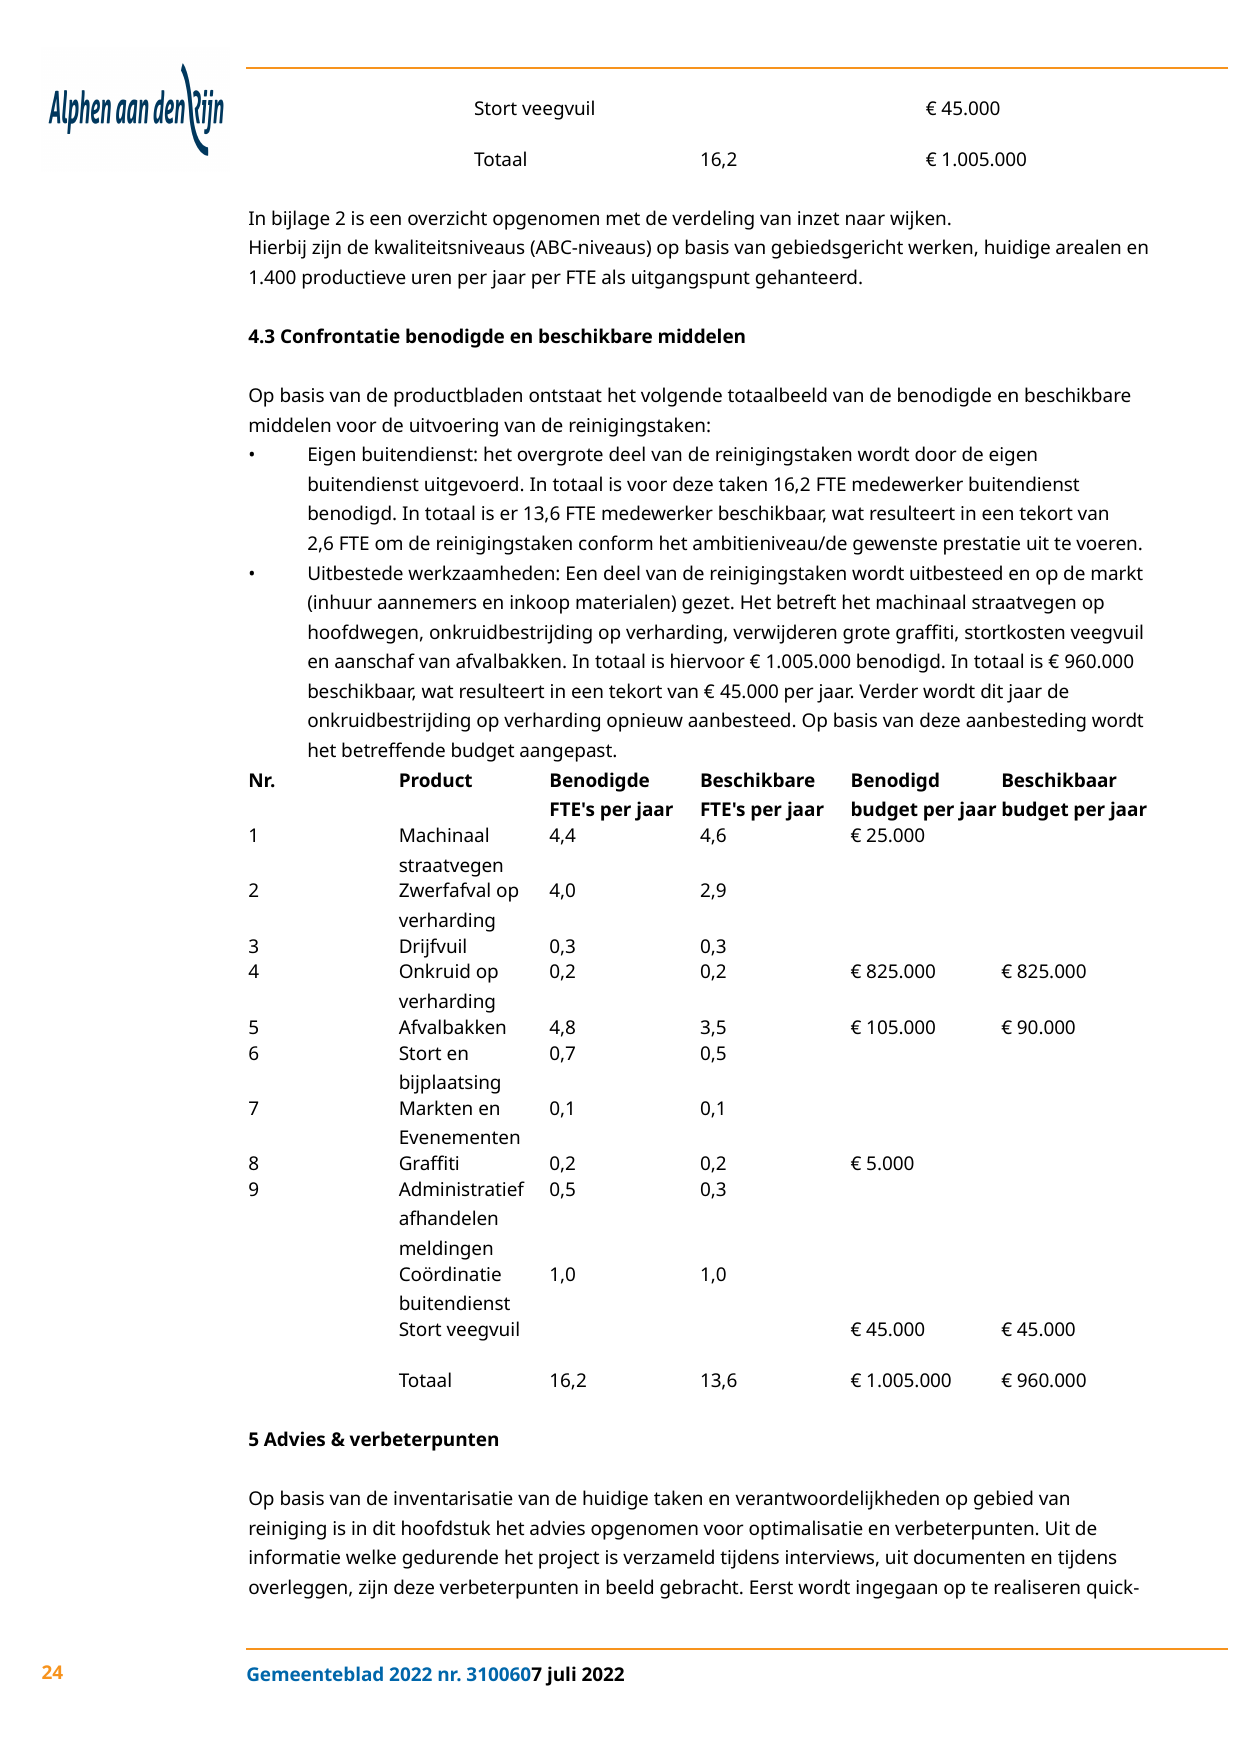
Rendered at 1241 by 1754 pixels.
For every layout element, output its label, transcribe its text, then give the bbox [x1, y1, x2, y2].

table_cell 3,5 [700, 1014, 850, 1040]
table_cell [474, 121, 700, 146]
table_header Beschikbaar budget per jaar [1001, 767, 1152, 822]
text In bijlage 2 is een overzicht opgenomen met de verdeling van inzet naar wijken. [248, 205, 1152, 231]
table_cell € 5.000 [850, 1150, 1001, 1176]
table_cell 0,1 [549, 1095, 700, 1150]
table_cell [1001, 1095, 1152, 1150]
table_cell € 45.000 [1001, 1316, 1152, 1342]
table_cell [700, 121, 926, 146]
table_cell [850, 1176, 1001, 1261]
table_cell 2 [248, 878, 398, 933]
table_cell 9 [248, 1176, 398, 1261]
table_cell 1,0 [549, 1261, 700, 1316]
text Op basis van de inventarisatie van de huidige taken en verantwoordelijkheden op gebied van reiniging is in dit hoofdstuk het advies opgenomen voor optimalisatie en verbeterpunten. Uit de informatie welke gedurende het project is verzameld tijdens interviews, uit documenten en tijdens overleggen, zijn deze verbeterpunten in beeld gebracht. Eerst wordt ingegaan op te realiseren quick- [248, 1485, 1152, 1600]
table_cell 0,5 [549, 1176, 700, 1261]
table_cell 0,3 [549, 933, 700, 959]
table_cell [1001, 1176, 1152, 1261]
list Eigen buitendienst: het overgrote deel van de reinigingstaken wordt door de eigen buitendienst uitgevoerd. In totaal is voor deze taken 16,2 FTE medewerker buitendienst benodigd. In totaal is er 13,6 FTE medewerker beschikbaar, wat resulteert in een tekort van 2,6 FTE om de reinigingstaken conform het ambitieniveau/de gewenste prestatie uit te voeren. [248, 441, 1152, 556]
table_cell € 45.000 [926, 95, 1152, 121]
table_cell 4,8 [549, 1014, 700, 1040]
table_cell 0,3 [700, 1176, 850, 1261]
table_cell [549, 1316, 700, 1342]
table_cell Stort veegvuil [399, 1316, 549, 1342]
table_cell 0,2 [549, 1150, 700, 1176]
table_cell 4,4 [549, 822, 700, 878]
table_cell 13,6 [700, 1368, 850, 1393]
table_cell [700, 1342, 850, 1368]
table_cell [850, 1040, 1001, 1095]
table_cell [549, 1342, 700, 1368]
table_cell € 1.005.000 [926, 146, 1152, 172]
table_cell Administratief afhandelen meldingen [399, 1176, 549, 1261]
table_cell Zwerfafval op verharding [399, 878, 549, 933]
table_cell [248, 95, 474, 121]
table_cell Stort en bijplaatsing [399, 1040, 549, 1095]
table_cell [850, 933, 1001, 959]
table_cell 0,7 [549, 1040, 700, 1095]
table_cell [850, 1261, 1001, 1316]
table_header Benodigde FTE's per jaar [549, 767, 700, 822]
table_cell € 825.000 [1001, 959, 1152, 1014]
table_header Nr. [248, 767, 398, 822]
table_cell 1 [248, 822, 398, 878]
table_cell Drijfvuil [399, 933, 549, 959]
table_cell 7 [248, 1095, 398, 1150]
table_cell [248, 1342, 398, 1368]
table_header Product [399, 767, 549, 822]
text 4.3 Confrontatie benodigde en beschikbare middelen [248, 323, 1152, 349]
table_cell [850, 878, 1001, 933]
table_cell 2,9 [700, 878, 850, 933]
table_cell [700, 95, 926, 121]
table_cell 0,2 [549, 959, 700, 1014]
table_cell [1001, 822, 1152, 878]
table_cell € 25.000 [850, 822, 1001, 878]
table_cell 1,0 [700, 1261, 850, 1316]
table_cell [700, 1316, 850, 1342]
table_cell 16,2 [700, 146, 926, 172]
table_cell € 90.000 [1001, 1014, 1152, 1040]
table_cell [1001, 1040, 1152, 1095]
text Op basis van de productbladen ontstaat het volgende totaalbeeld van de benodigde en beschikbare middelen voor de uitvoering van de reinigingstaken: [248, 382, 1152, 438]
table_cell 0,2 [700, 1150, 850, 1176]
table_cell Coördinatie buitendienst [399, 1261, 549, 1316]
table_cell 0,5 [700, 1040, 850, 1095]
table_cell [248, 1261, 398, 1316]
table_cell € 45.000 [850, 1316, 1001, 1342]
table_cell 4 [248, 959, 398, 1014]
table_cell Machinaal straatvegen [399, 822, 549, 878]
table_cell [248, 1368, 398, 1393]
table_cell 8 [248, 1150, 398, 1176]
table_cell € 960.000 [1001, 1368, 1152, 1393]
table_cell 0,2 [700, 959, 850, 1014]
table_header Beschikbare FTE's per jaar [700, 767, 850, 822]
table_cell € 825.000 [850, 959, 1001, 1014]
table_cell 4,6 [700, 822, 850, 878]
table_cell [850, 1095, 1001, 1150]
table_cell 3 [248, 933, 398, 959]
table_cell [1001, 1150, 1152, 1176]
picture [41, 47, 231, 172]
table_cell [399, 1342, 549, 1368]
table_cell [926, 121, 1152, 146]
table_cell 0,1 [700, 1095, 850, 1150]
text Hierbij zijn de kwaliteitsniveaus (ABC-niveaus) op basis van gebiedsgericht werken, huidige arealen en 1.400 productieve uren per jaar per FTE als uitgangspunt gehanteerd. [248, 234, 1152, 290]
table_cell € 105.000 [850, 1014, 1001, 1040]
table_cell € 1.005.000 [850, 1368, 1001, 1393]
table_cell [248, 121, 474, 146]
table_header Benodigd budget per jaar [850, 767, 1001, 822]
table_cell [1001, 933, 1152, 959]
table_cell [1001, 1342, 1152, 1368]
table_cell 0,3 [700, 933, 850, 959]
table_cell Onkruid op verharding [399, 959, 549, 1014]
table_cell 4,0 [549, 878, 700, 933]
table_cell Markten en Evenementen [399, 1095, 549, 1150]
list Uitbestede werkzaamheden: Een deel van de reinigingstaken wordt uitbesteed en op de markt (inhuur aannemers en inkoop materialen) gezet. Het betreft het machinaal straatvegen op hoofdwegen, onkruidbestrijding op verharding, verwijderen grote graffiti, stortkosten veegvuil en aanschaf van afvalbakken. In totaal is hiervoor € 1.005.000 benodigd. In totaal is € 960.000 beschikbaar, wat resulteert in een tekort van € 45.000 per jaar. Verder wordt dit jaar de onkruidbestrijding op verharding opnieuw aanbesteed. Op basis van deze aanbesteding wordt het betreffende budget aangepast. [248, 560, 1152, 763]
table_cell 6 [248, 1040, 398, 1095]
table_cell Totaal [474, 146, 700, 172]
table_cell [1001, 878, 1152, 933]
table_cell 16,2 [549, 1368, 700, 1393]
table_cell [248, 146, 474, 172]
table_cell [248, 1316, 398, 1342]
table_cell Graffiti [399, 1150, 549, 1176]
table_cell Stort veegvuil [474, 95, 700, 121]
table_cell [850, 1342, 1001, 1368]
table_cell [1001, 1261, 1152, 1316]
text 5 Advies & verbeterpunten [248, 1426, 1152, 1452]
table_cell Totaal [399, 1368, 549, 1393]
table_cell Afvalbakken [399, 1014, 549, 1040]
table_cell 5 [248, 1014, 398, 1040]
